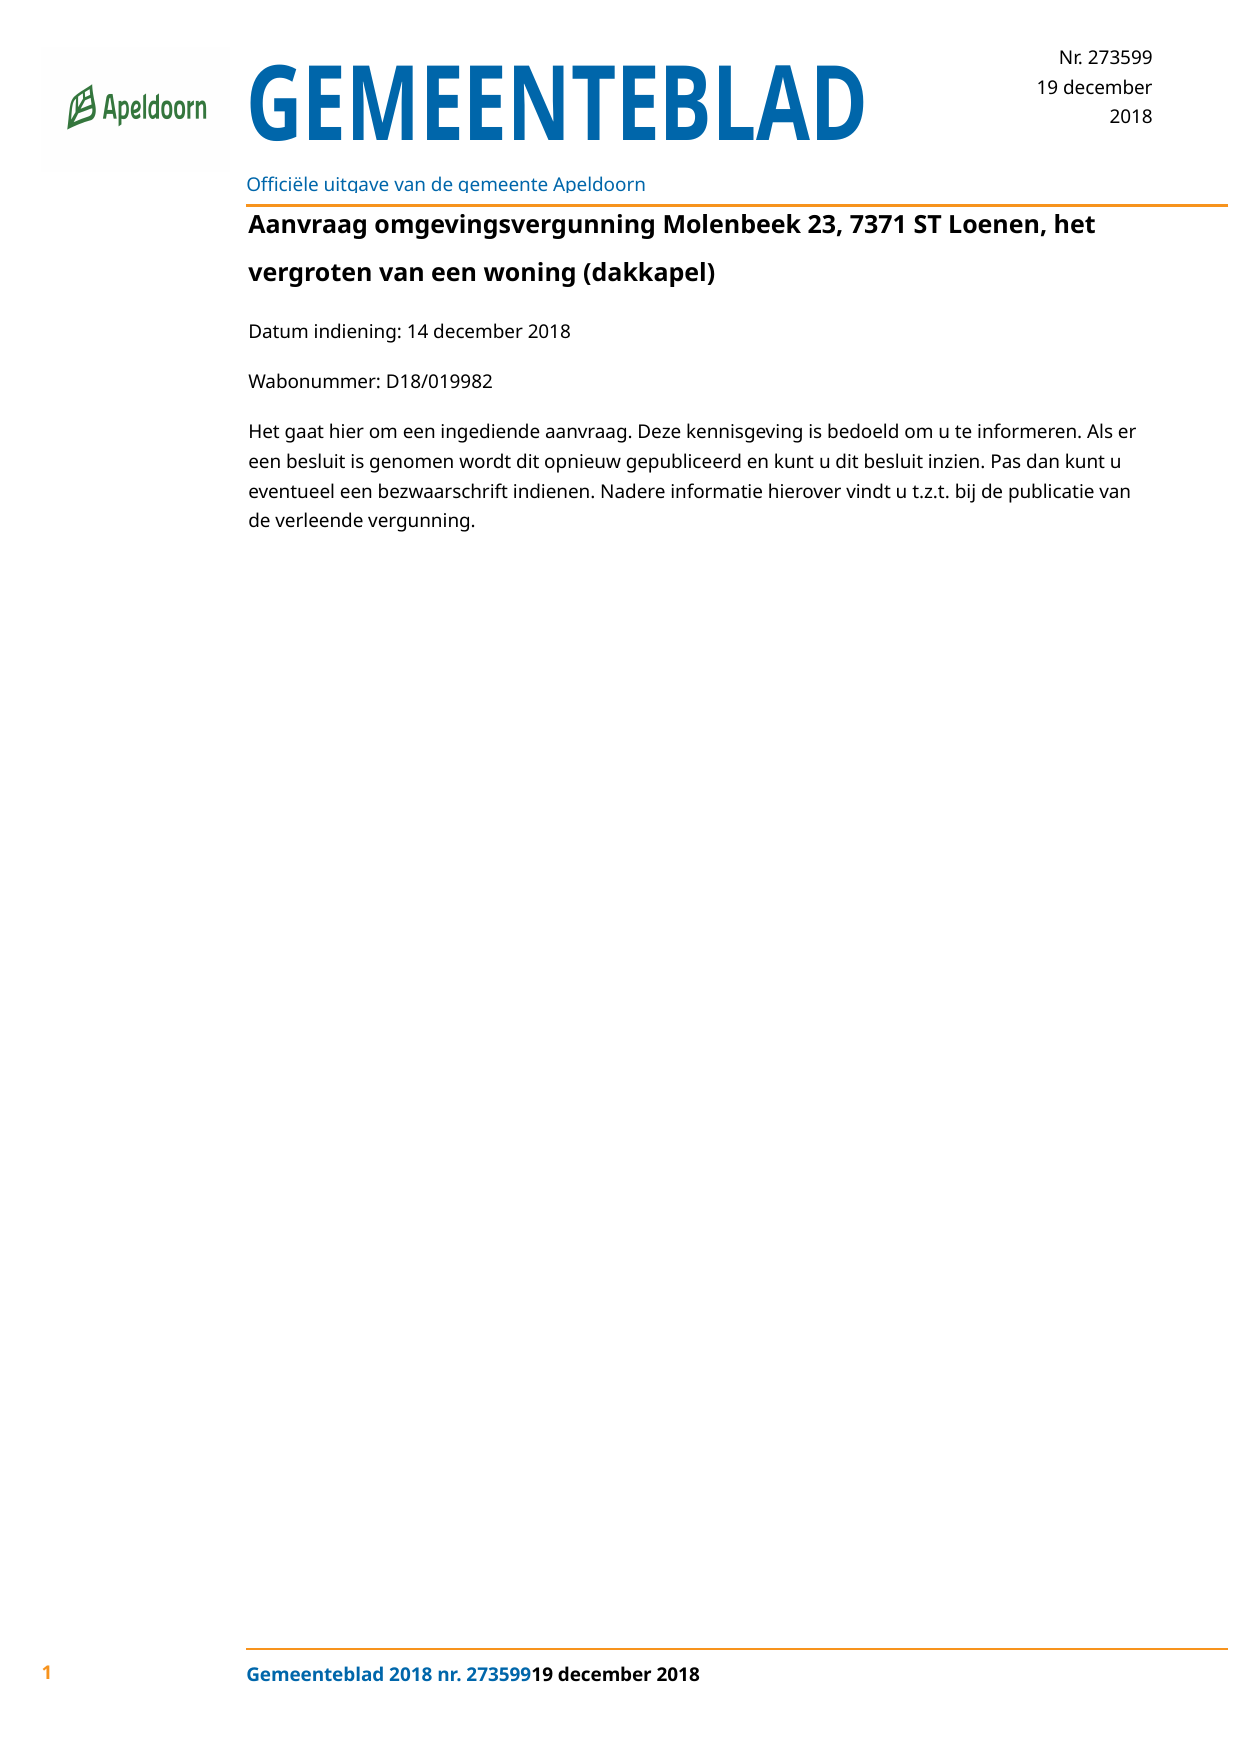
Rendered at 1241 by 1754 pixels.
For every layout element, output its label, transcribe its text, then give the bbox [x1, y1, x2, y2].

picture [41, 47, 231, 172]
text Datum indiening: 14 december 2018 [248, 318, 1152, 344]
text Het gaat hier om een ingediende aanvraag. Deze kennisgeving is bedoeld om u te informeren. Als er een besluit is genomen wordt dit opnieuw gepubliceerd en kunt u dit besluit inzien. Pas dan kunt u eventueel een bezwaarschrift indienen. Nadere informatie hierover vindt u t.z.t. bij de publicatie van de verleende vergunning. [248, 419, 1152, 533]
text Aanvraag omgevingsvergunning Molenbeek 23, 7371 ST Loenen, het vergroten van een woning (dakkapel) [248, 207, 1152, 288]
text Wabonummer: D18/019982 [248, 368, 1152, 394]
